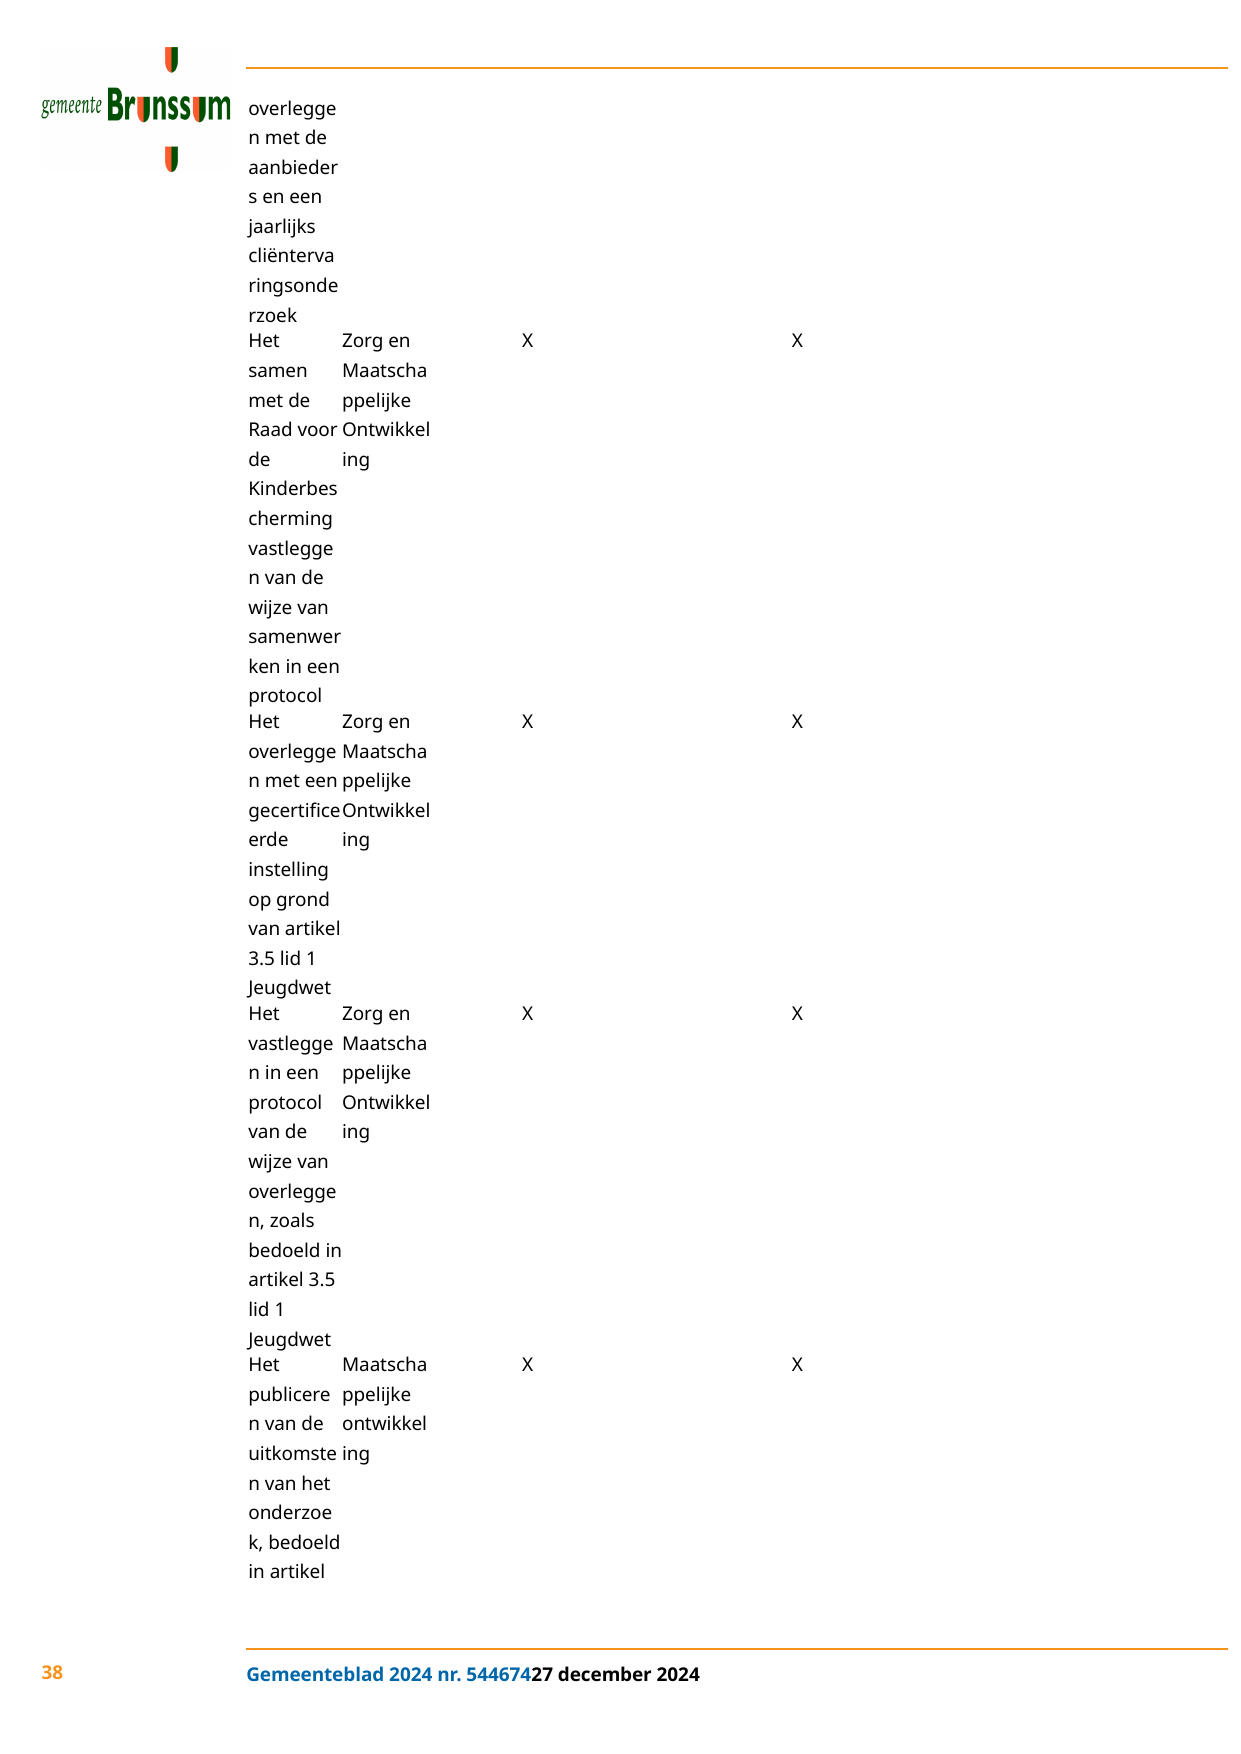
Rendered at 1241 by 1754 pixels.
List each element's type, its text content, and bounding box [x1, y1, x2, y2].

table_cell [972, 1351, 1062, 1584]
table_cell [882, 708, 972, 1000]
table_cell [882, 95, 972, 328]
table_cell [972, 1000, 1062, 1351]
table_cell X [792, 1000, 882, 1351]
table_cell [612, 1000, 702, 1351]
table_cell X [792, 328, 882, 708]
table_cell Het samen met de Raad voor de Kinderbescherming vastleggen van de wijze van samenwerken in een protocol [248, 328, 342, 708]
table_cell [1062, 95, 1152, 328]
table_cell X [792, 708, 882, 1000]
table_cell [882, 1000, 972, 1351]
table_cell [432, 1000, 522, 1351]
table_cell Maatschappelijke ontwikkeling [342, 1351, 432, 1584]
table_cell [882, 1351, 972, 1584]
table_cell Zorg en Maatschappelijke Ontwikkeling [342, 328, 432, 708]
table_cell Het vastleggen in een protocol van de wijze van overleggen, zoals bedoeld in artikel 3.5 lid 1 Jeugdwet [248, 1000, 342, 1351]
table_cell X [522, 708, 612, 1000]
table_cell [1062, 1351, 1152, 1584]
table_cell [1062, 708, 1152, 1000]
table_cell [612, 708, 702, 1000]
table_cell [432, 95, 522, 328]
table_cell [972, 95, 1062, 328]
table_cell [1062, 1000, 1152, 1351]
table_cell [342, 95, 432, 328]
table_cell [882, 328, 972, 708]
table_cell overleggen met de aanbieders en een jaarlijks cliëntervaringsonderzoek [248, 95, 342, 328]
table_cell X [522, 328, 612, 708]
table_cell [612, 328, 702, 708]
table_cell [432, 708, 522, 1000]
table_cell [702, 328, 792, 708]
table_cell [522, 95, 612, 328]
table_cell Het publiceren van de uitkomsten van het onderzoek, bedoeld in artikel [248, 1351, 342, 1584]
picture [41, 47, 231, 172]
table_cell [432, 1351, 522, 1584]
table_cell [612, 1351, 702, 1584]
table_cell [702, 1000, 792, 1351]
table_cell Zorg en Maatschappelijke Ontwikkeling [342, 708, 432, 1000]
table_cell [432, 328, 522, 708]
table_cell [702, 708, 792, 1000]
table_cell Het overleggen met een gecertificeerde instelling op grond van artikel 3.5 lid 1 Jeugdwet [248, 708, 342, 1000]
table_cell X [522, 1000, 612, 1351]
table_cell [1062, 328, 1152, 708]
table_cell [972, 708, 1062, 1000]
table_cell X [522, 1351, 612, 1584]
table_cell X [792, 1351, 882, 1584]
table_cell Zorg en Maatschappelijke Ontwikkeling [342, 1000, 432, 1351]
table_cell [702, 95, 792, 328]
table_cell [702, 1351, 792, 1584]
table_cell [792, 95, 882, 328]
table_cell [972, 328, 1062, 708]
table_cell [612, 95, 702, 328]
